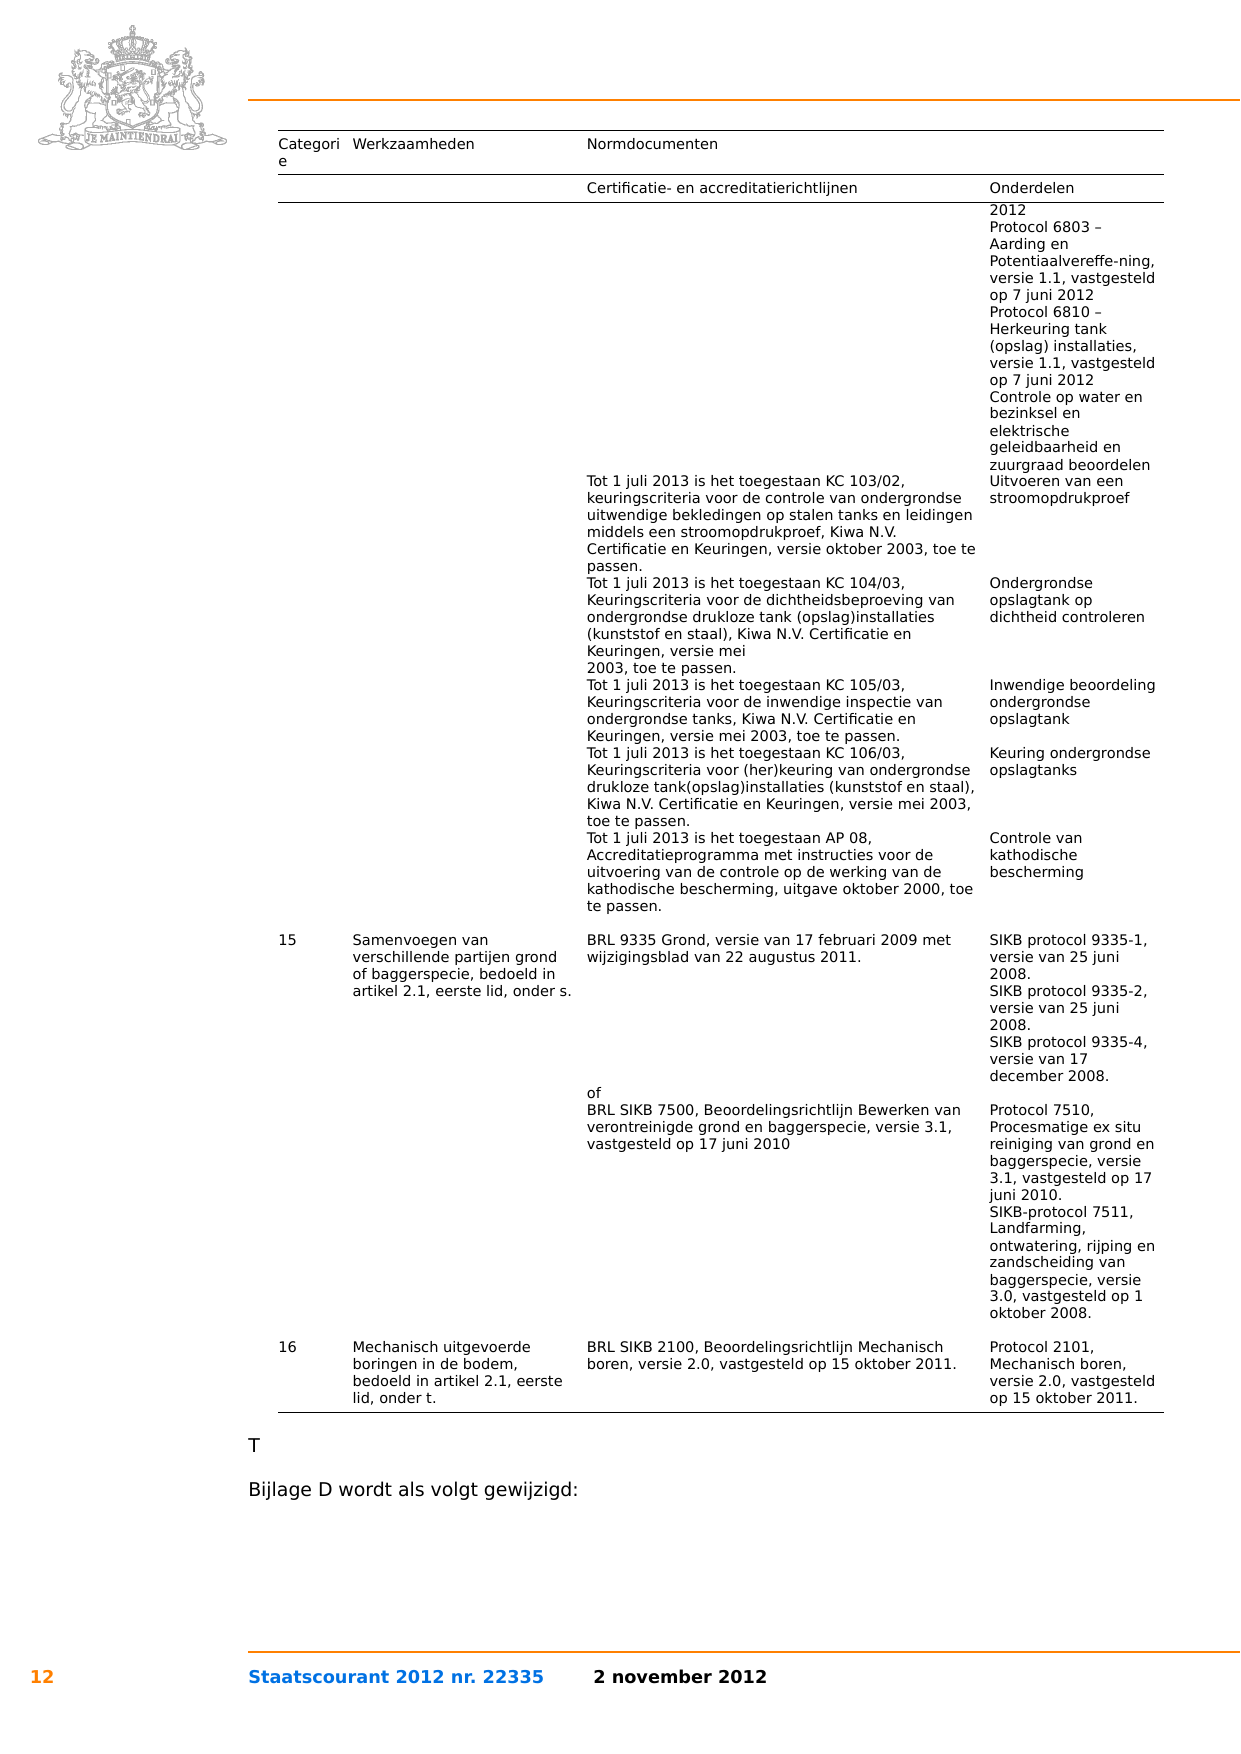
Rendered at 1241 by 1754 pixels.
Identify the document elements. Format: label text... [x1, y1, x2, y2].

table_cell [347, 677, 581, 745]
table_cell [278, 1102, 347, 1203]
table_cell [347, 1322, 581, 1339]
text T [248, 1435, 1163, 1457]
picture [38, 25, 227, 150]
table_cell 15 [278, 932, 347, 1084]
table_cell Controle van kathodische bescherming [983, 830, 1163, 915]
table_cell [278, 1204, 347, 1322]
table_cell Mechanisch uitgevoerde boringen in de bodem, bedoeld in artikel 2.1, eerste lid, onder t. [347, 1339, 581, 1412]
table_cell [347, 175, 581, 202]
table_cell Inwendige beoordeling ondergrondse opslagtank [983, 677, 1163, 745]
table_cell [347, 1102, 581, 1203]
table_cell Uitvoeren van een stroomopdrukproef [983, 473, 1163, 575]
table_cell [347, 745, 581, 830]
table_cell [347, 830, 581, 915]
table_cell Onderdelen [983, 175, 1163, 202]
table_cell [278, 830, 347, 915]
table_cell [278, 175, 347, 202]
table_cell [347, 473, 581, 575]
table_cell [347, 1204, 581, 1322]
table_cell Keuring ondergrondse opslagtanks [983, 745, 1163, 830]
table_cell SIKB protocol 9335-1, versie van 25 juni 2008. SIKB protocol 9335-2, versie van 25 juni 2008. SIKB protocol 9335-4, versie van 17 december 2008. [983, 932, 1163, 1084]
table_cell [278, 575, 347, 677]
table_cell [278, 1322, 347, 1339]
table_cell Protocol 7510, Procesmatige ex situ reiniging van grond en baggerspecie, versie 3.1, vastgesteld op 17 juni 2010. [983, 1102, 1163, 1203]
table_cell [983, 1322, 1163, 1339]
table_cell Tot 1 juli 2013 is het toegestaan AP 08, Accreditatieprogramma met instructies voor de uitvoering van de controle op de werking van de kathodische bescherming, uitgave oktober 2000, toe te passen. [581, 830, 983, 915]
table_cell Samenvoegen van verschillende partijen grond of baggerspecie, bedoeld in artikel 2.1, eerste lid, onder s. [347, 932, 581, 1084]
table_cell Tot 1 juli 2013 is het toegestaan KC 103/02, keuringscriteria voor de controle van ondergrondse uitwendige bekledingen op stalen tanks en leidingen middels een stroomopdrukproef, Kiwa N.V. Certificatie en Keuringen, versie oktober 2003, toe te passen. [581, 473, 983, 575]
table_cell [278, 1085, 347, 1102]
table_cell [278, 203, 347, 473]
table_cell BRL SIKB 7500, Beoordelingsrichtlijn Bewerken van verontreinigde grond en baggerspecie, versie 3.1, vastgesteld op 17 juni 2010 [581, 1102, 983, 1203]
table_cell [347, 575, 581, 677]
table_cell [983, 915, 1163, 932]
table_cell Tot 1 juli 2013 is het toegestaan KC 106/03, Keuringscriteria voor (her)keuring van ondergrondse drukloze tank(opslag)installaties (kunststof en staal), Kiwa N.V. Certificatie en Keuringen, versie mei 2003, toe te passen. [581, 745, 983, 830]
table_cell [278, 745, 347, 830]
table_cell [581, 1322, 983, 1339]
table_header Categorie [278, 131, 347, 174]
table_cell BRL 9335 Grond, versie van 17 februari 2009 met wijzigingsblad van 22 augustus 2011. [581, 932, 983, 1084]
table_cell [347, 203, 581, 473]
text Bijlage D wordt als volgt gewijzigd: [248, 1479, 1163, 1501]
table_cell Tot 1 juli 2013 is het toegestaan KC 104/03, Keuringscriteria voor de dichtheidsbeproeving van ondergrondse drukloze tank (opslag)installaties (kunststof en staal), Kiwa N.V. Certificatie en Keuringen, versie mei 2003, toe te passen. [581, 575, 983, 677]
table_cell of [581, 1085, 983, 1102]
table_cell Tot 1 juli 2013 is het toegestaan KC 105/03, Keuringscriteria voor de inwendige inspectie van ondergrondse tanks, Kiwa N.V. Certificatie en Keuringen, versie mei 2003, toe te passen. [581, 677, 983, 745]
table_cell Certificatie- en accreditatierichtlijnen [581, 175, 983, 202]
table_cell SIKB-protocol 7511, Landfarming, ontwatering, rijping en zandscheiding van baggerspecie, versie 3.0, vastgesteld op 1 oktober 2008. [983, 1204, 1163, 1322]
table_cell [581, 1204, 983, 1322]
table_cell Ondergrondse opslagtank op dichtheid controleren [983, 575, 1163, 677]
table_cell Protocol 2101, Mechanisch boren, versie 2.0, vastgesteld op 15 oktober 2011. [983, 1339, 1163, 1412]
table_cell 2012 Protocol 6803 – Aarding en Potentiaalvereffe-ning, versie 1.1, vastgesteld op 7 juni 2012 Protocol 6810 – Herkeuring tank (opslag) installaties, versie 1.1, vastgesteld op 7 juni 2012 Controle op water en bezinksel en elektrische geleidbaarheid en zuurgraad beoordelen [983, 203, 1163, 473]
table_cell [347, 1085, 581, 1102]
table_cell [278, 677, 347, 745]
table_cell [983, 1085, 1163, 1102]
table_cell [347, 915, 581, 932]
table_cell [278, 473, 347, 575]
table_cell [278, 915, 347, 932]
table_cell BRL SIKB 2100, Beoordelingsrichtlijn Mechanisch boren, versie 2.0, vastgesteld op 15 oktober 2011. [581, 1339, 983, 1412]
table_header Werkzaamheden [347, 131, 581, 174]
table_cell [581, 203, 983, 473]
table_cell 16 [278, 1339, 347, 1412]
table_header Normdocumenten [581, 131, 1163, 174]
table_cell [581, 915, 983, 932]
